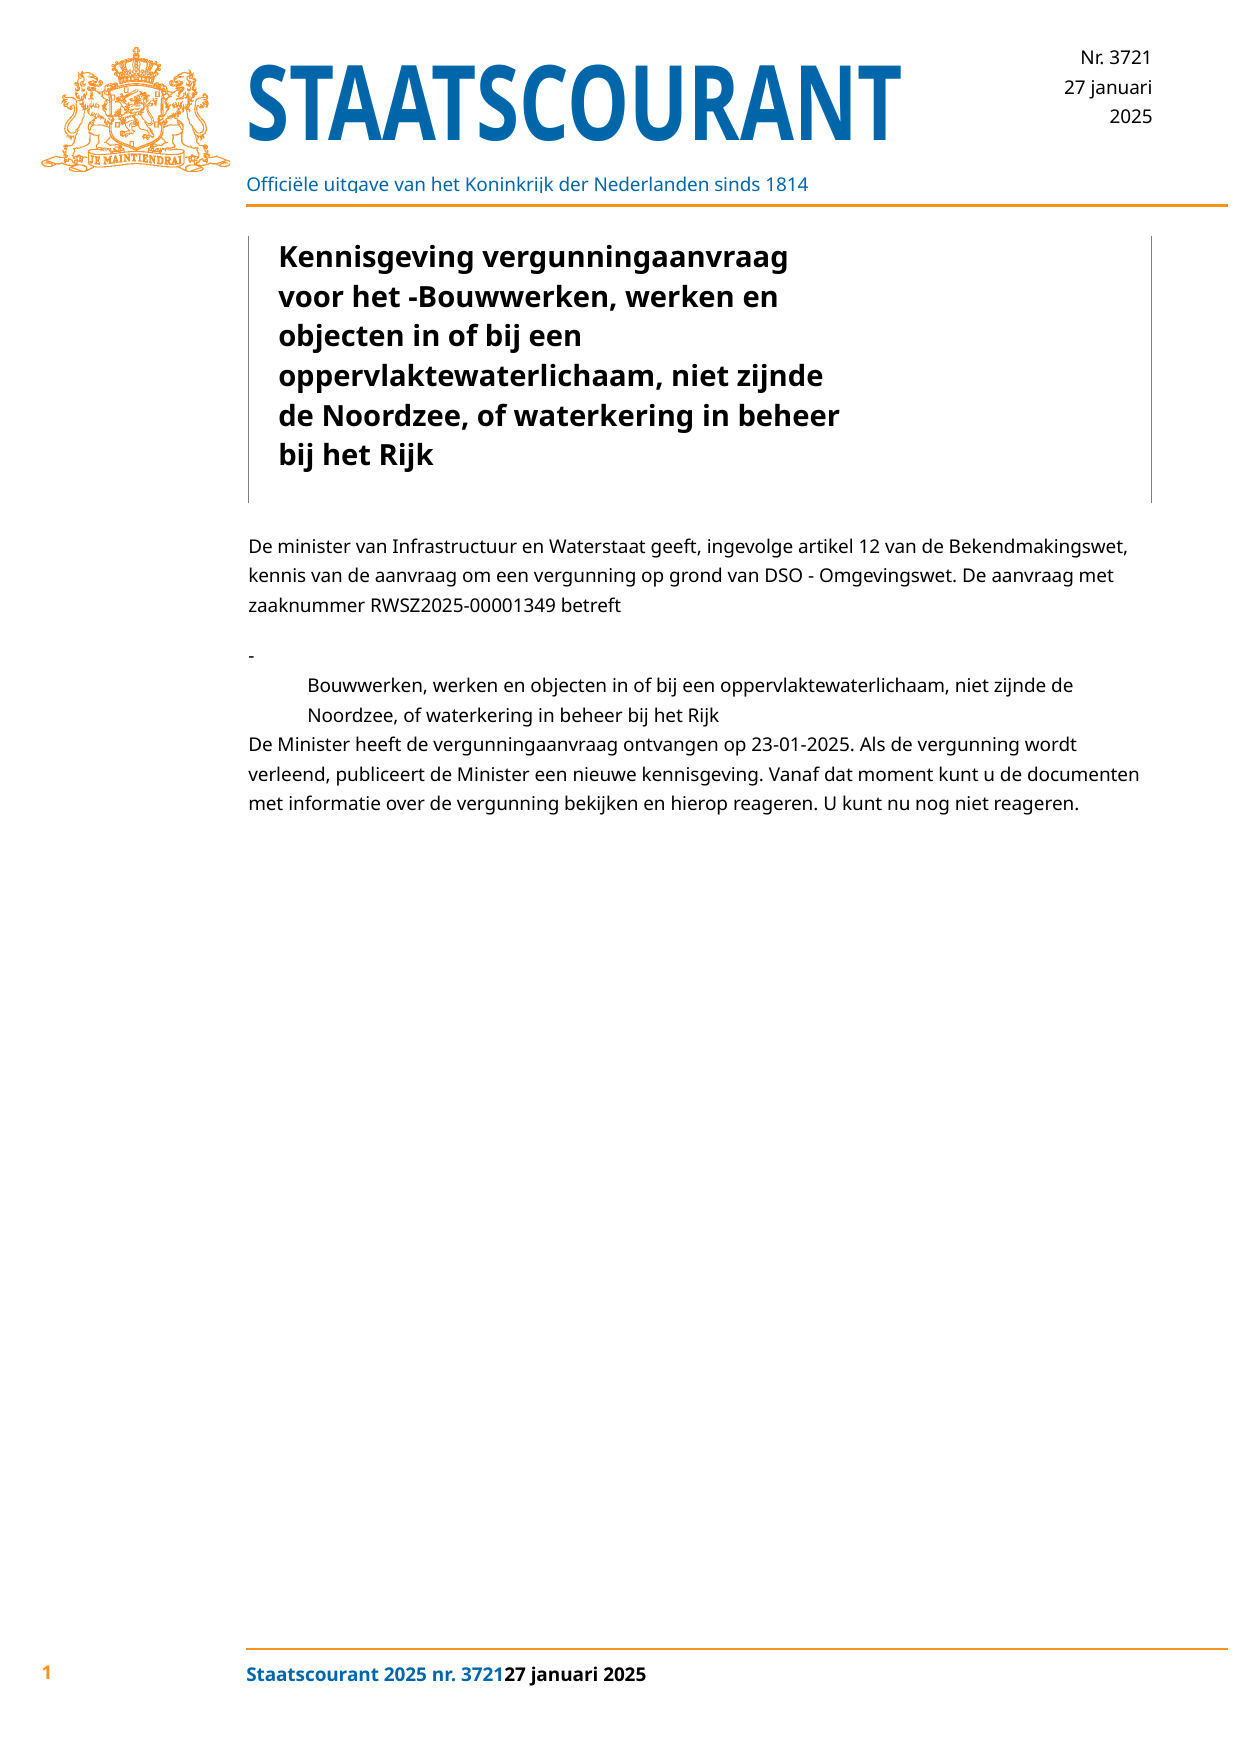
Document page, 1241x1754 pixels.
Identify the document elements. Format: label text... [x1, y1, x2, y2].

table_header [850, 414, 1151, 503]
picture [41, 47, 231, 172]
picture [912, 236, 1090, 414]
table_header [1090, 236, 1151, 413]
text De Minister heeft de vergunningaanvraag ontvangen op 23-01-2025. Als de vergunning wordt verleend, publiceert de Minister een nieuwe kennisgeving. Vanaf dat moment kunt u de documenten met informatie over de vergunning bekijken en hierop reageren. U kunt nu nog niet reageren. [248, 731, 1152, 816]
table_header [850, 236, 912, 413]
table_header Kennisgeving vergunningaanvraag voor het -Bouwwerken, werken en objecten in of bij een oppervlaktewaterlichaam, niet zijnde de Noordzee, of waterkering in beheer bij het Rijk [249, 236, 850, 503]
text De minister van Infrastructuur en Waterstaat geeft, ingevolge artikel 12 van de Bekendmakingswet, kennis van de aanvraag om een vergunning op grond van DSO - Omgevingswet. De aanvraag met zaaknummer RWSZ2025-00001349 betreft [248, 533, 1152, 618]
list Bouwwerken, werken en objecten in of bij een oppervlaktewaterlichaam, niet zijnde de Noordzee, of waterkering in beheer bij het Rijk [248, 672, 1152, 727]
